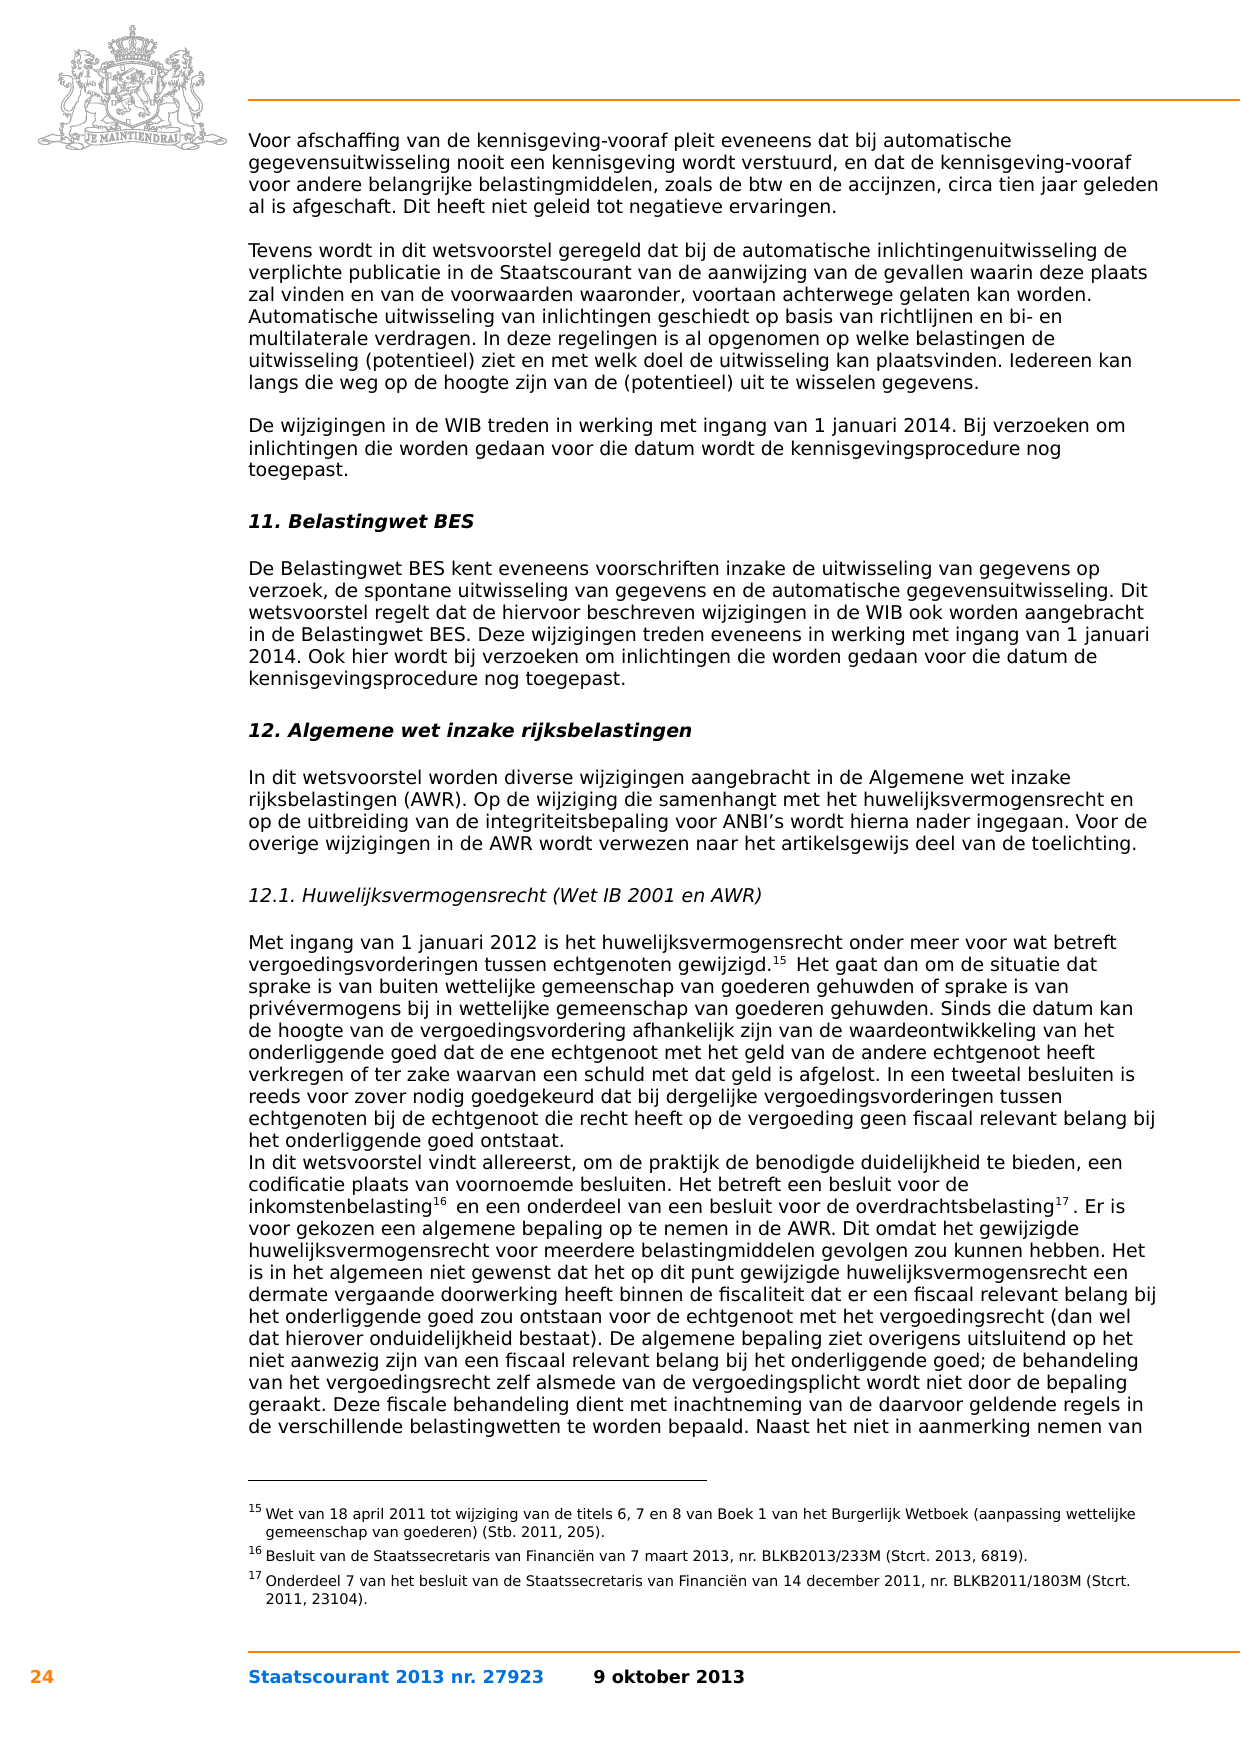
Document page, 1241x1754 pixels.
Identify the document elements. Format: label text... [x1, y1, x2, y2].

text De Belastingwet BES kent eveneens voorschriften inzake de uitwisseling van gegevens op verzoek, de spontane uitwisseling van gegevens en de automatische gegevensuitwisseling. Dit wetsvoorstel regelt dat de hiervoor beschreven wijzigingen in de WIB ook worden aangebracht in de Belastingwet BES. Deze wijzigingen treden eveneens in werking met ingang van 1 januari 2014. Ook hier wordt bij verzoeken om inlichtingen die worden gedaan voor die datum de kennisgevingsprocedure nog toegepast. [248, 558, 1163, 690]
text Tevens wordt in dit wetsvoorstel geregeld dat bij de automatische inlichtingenuitwisseling de verplichte publicatie in de Staatscourant van de aanwijzing van de gevallen waarin deze plaats zal vinden en van de voorwaarden waaronder, voortaan achterwege gelaten kan worden. Automatische uitwisseling van inlichtingen geschiedt op basis van richtlijnen en bi- en multilaterale verdragen. In deze regelingen is al opgenomen op welke belastingen de uitwisseling (potentieel) ziet en met welk doel de uitwisseling kan plaatsvinden. Iedereen kan langs die weg op de hoogte zijn van de (potentieel) uit te wisselen gegevens. [248, 240, 1163, 393]
text Wet van 18 april 2011 tot wijziging van de titels 6, 7 en 8 van Boek 1 van het Burgerlijk Wetboek (aanpassing wettelijke gemeenschap van goederen) (Stb. 2011, 205). [248, 1502, 1163, 1541]
picture [38, 25, 227, 150]
text In dit wetsvoorstel vindt allereerst, om de praktijk de benodigde duidelijkheid te bieden, een codificatie plaats van voornoemde besluiten. Het betreft een besluit voor de inkomstenbelasting en een onderdeel van een besluit voor de overdrachtsbelasting. Er is voor gekozen een algemene bepaling op te nemen in de AWR. Dit omdat het gewijzigde huwelijksvermogensrecht voor meerdere belastingmiddelen gevolgen zou kunnen hebben. Het is in het algemeen niet gewenst dat het op dit punt gewijzigde huwelijksvermogensrecht een dermate vergaande doorwerking heeft binnen de fiscaliteit dat er een fiscaal relevant belang bij het onderliggende goed zou ontstaan voor de echtgenoot met het vergoedingsrecht (dan wel dat hierover onduidelijkheid bestaat). De algemene bepaling ziet overigens uitsluitend op het niet aanwezig zijn van een fiscaal relevant belang bij het onderliggende goed; de behandeling van het vergoedingsrecht zelf alsmede van de vergoedingsplicht wordt niet door de bepaling geraakt. Deze fiscale behandeling dient met inachtneming van de daarvoor geldende regels in de verschillende belastingwetten te worden bepaald. Naast het niet in aanmerking nemen van [248, 1152, 1163, 1438]
text De wijzigingen in de WIB treden in werking met ingang van 1 januari 2014. Bij verzoeken om inlichtingen die worden gedaan voor die datum wordt de kennisgevingsprocedure nog toegepast. [248, 415, 1163, 481]
text Met ingang van 1 januari 2012 is het huwelijksvermogensrecht onder meer voor wat betreft vergoedingsvorderingen tussen echtgenoten gewijzigd. Het gaat dan om de situatie dat sprake is van buiten wettelijke gemeenschap van goederen gehuwden of sprake is van privévermogens bij in wettelijke gemeenschap van goederen gehuwden. Sinds die datum kan de hoogte van de vergoedingsvordering afhankelijk zijn van de waardeontwikkeling van het onderliggende goed dat de ene echtgenoot met het geld van de andere echtgenoot heeft verkregen of ter zake waarvan een schuld met dat geld is afgelost. In een tweetal besluiten is reeds voor zover nodig goedgekeurd dat bij dergelijke vergoedingsvorderingen tussen echtgenoten bij de echtgenoot die recht heeft op de vergoeding geen fiscaal relevant belang bij het onderliggende goed ontstaat. [248, 932, 1163, 1152]
text Besluit van de Staatssecretaris van Financiën van 7 maart 2013, nr. BLKB2013/233M (Stcrt. 2013, 6819). [248, 1544, 1163, 1566]
subtitle 12. Algemene wet inzake rijksbelastingen [248, 720, 1163, 742]
subtitle 12.1. Huwelijksvermogensrecht (Wet IB 2001 en AWR) [248, 885, 1163, 907]
subtitle 11. Belastingwet BES [248, 511, 1163, 533]
text Onderdeel 7 van het besluit van de Staatssecretaris van Financiën van 14 december 2011, nr. BLKB2011/1803M (Stcrt. 2011, 23104). [248, 1569, 1163, 1608]
text In dit wetsvoorstel worden diverse wijzigingen aangebracht in de Algemene wet inzake rijksbelastingen (AWR). Op de wijziging die samenhangt met het huwelijksvermogensrecht en op de uitbreiding van de integriteitsbepaling voor ANBI’s wordt hierna nader ingegaan. Voor de overige wijzigingen in de AWR wordt verwezen naar het artikelsgewijs deel van de toelichting. [248, 767, 1163, 855]
text Voor afschaffing van de kennisgeving-vooraf pleit eveneens dat bij automatische gegevensuitwisseling nooit een kennisgeving wordt verstuurd, en dat de kennisgeving-vooraf voor andere belangrijke belastingmiddelen, zoals de btw en de accijnzen, circa tien jaar geleden al is afgeschaft. Dit heeft niet geleid tot negatieve ervaringen. [248, 130, 1163, 218]
